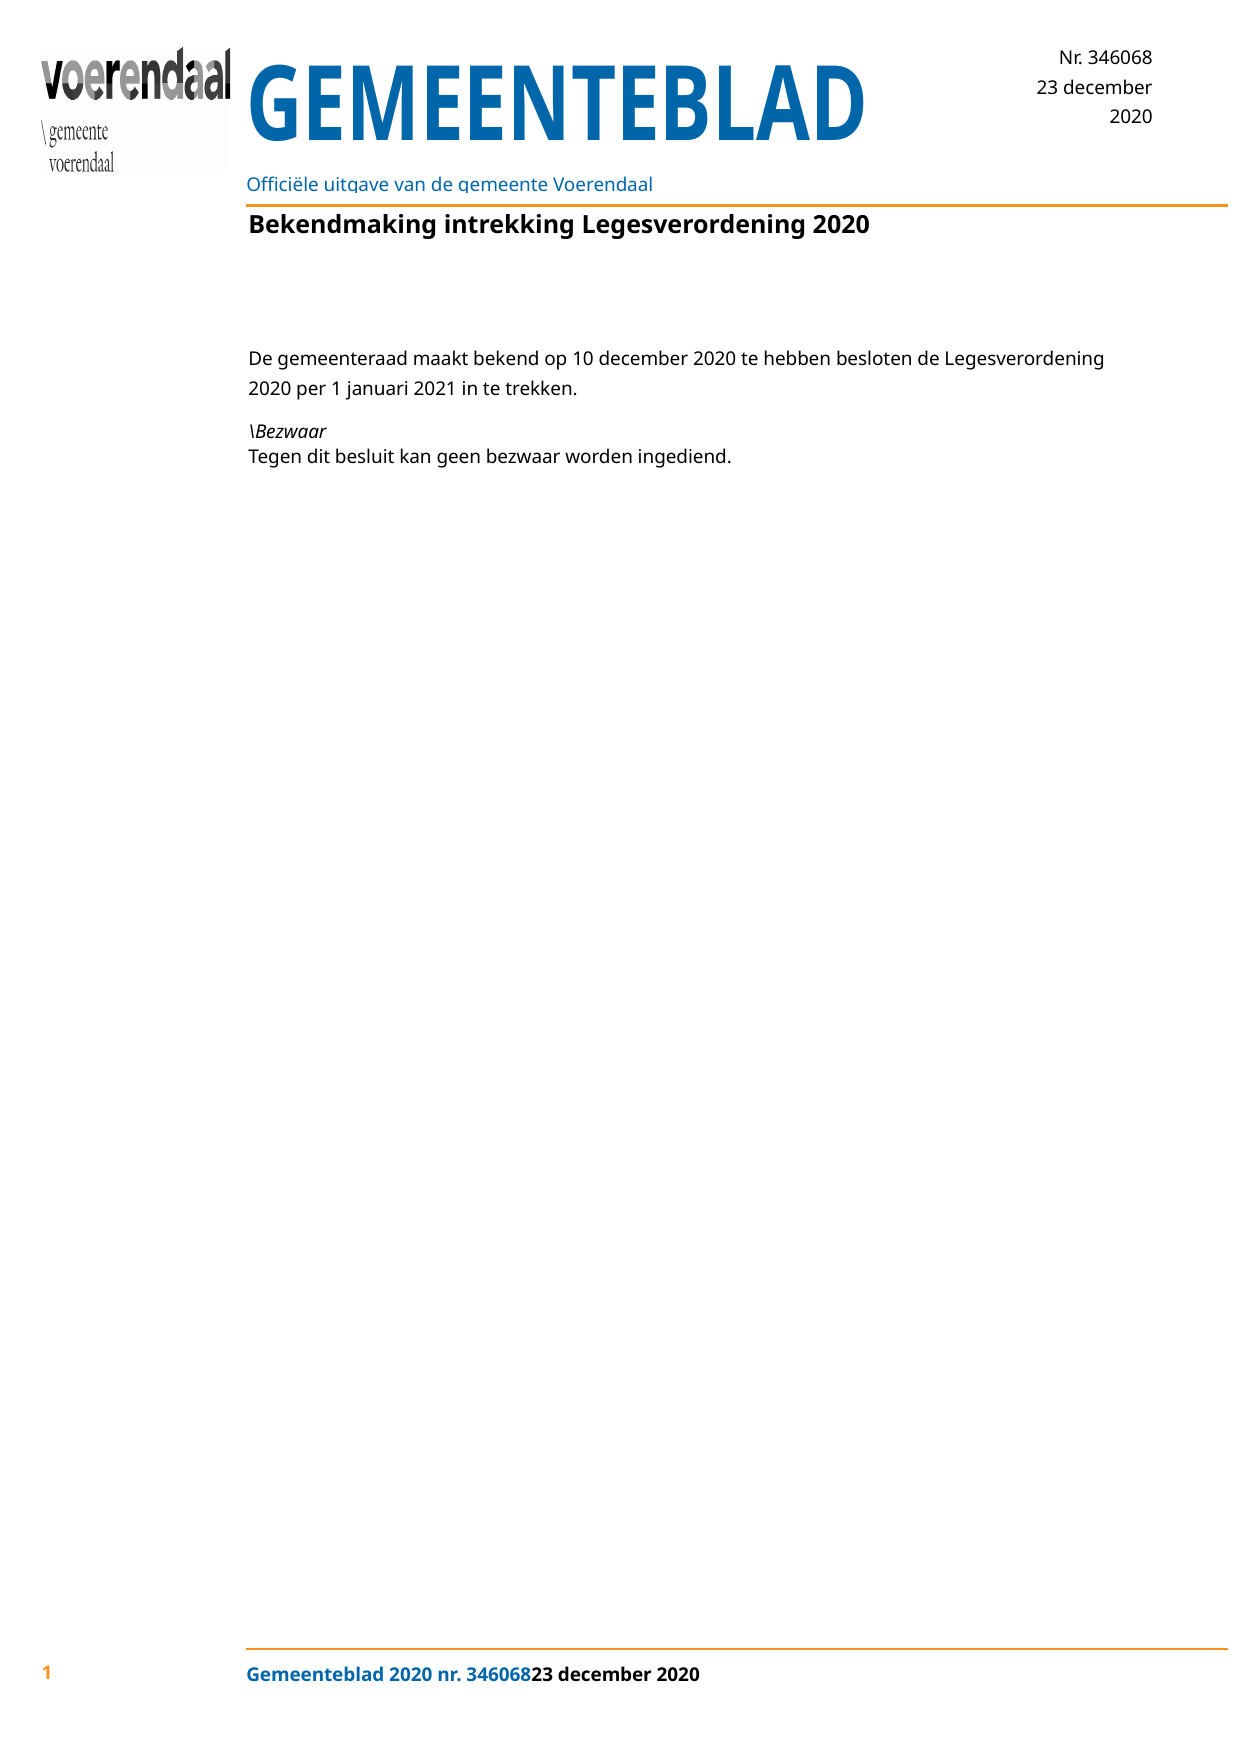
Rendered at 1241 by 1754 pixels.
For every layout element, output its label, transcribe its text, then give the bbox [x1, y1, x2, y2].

text De gemeenteraad maakt bekend op 10 december 2020 te hebben besloten de Legesverordening 2020 per 1 januari 2021 in te trekken. [248, 345, 1152, 401]
picture [41, 47, 231, 172]
text Bekendmaking intrekking Legesverordening 2020 [248, 207, 1152, 241]
text Tegen dit besluit kan geen bezwaar worden ingediend. [248, 444, 1152, 469]
text \Bezwaar [248, 418, 1152, 444]
